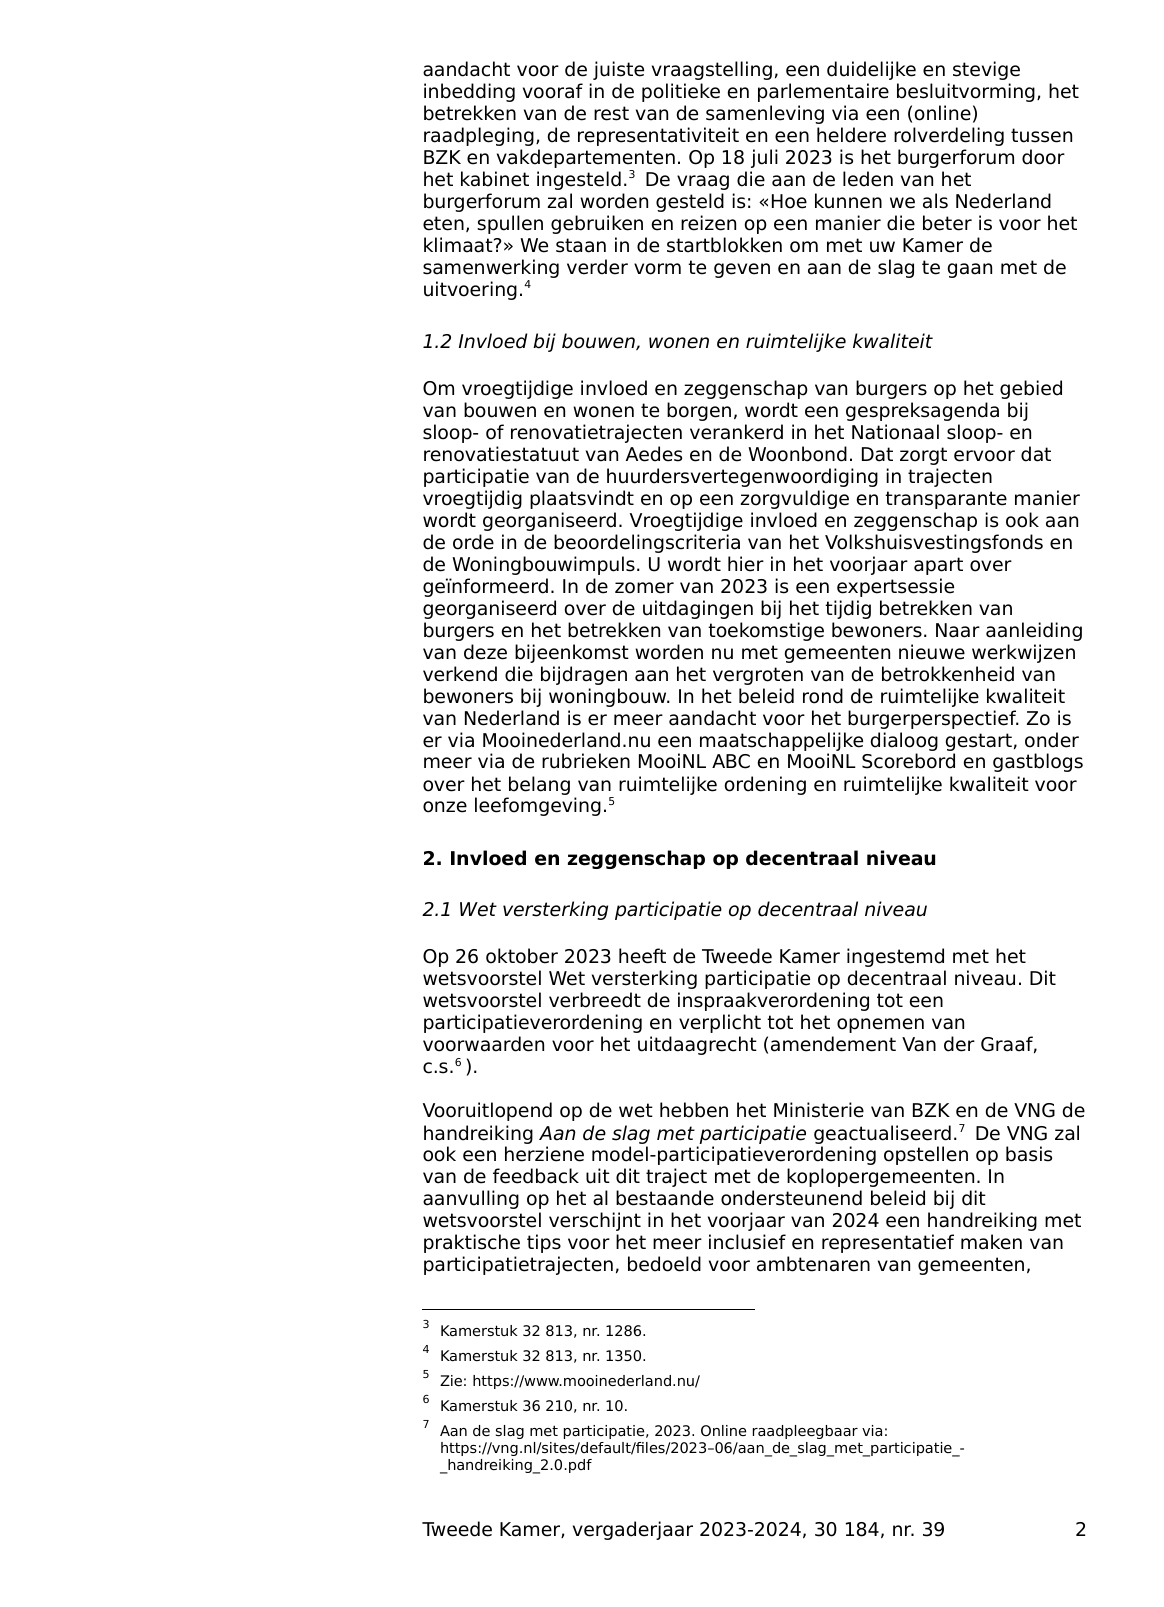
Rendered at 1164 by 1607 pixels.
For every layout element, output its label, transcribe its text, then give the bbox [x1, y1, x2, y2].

subtitle 2. Invloed en zeggenschap op decentraal niveau [422, 847, 1087, 869]
text aandacht voor de juiste vraagstelling, een duidelijke en stevige inbedding vooraf in de politieke en parlementaire besluitvorming, het betrekken van de rest van de samenleving via een (online) raadpleging, de representativiteit en een heldere rolverdeling tussen BZK en vakdepartementen. Op 18 juli 2023 is het burgerforum door het kabinet ingesteld. De vraag die aan de leden van het burgerforum zal worden gesteld is: «Hoe kunnen we als Nederland eten, spullen gebruiken en reizen op een manier die beter is voor het klimaat?» We staan in de startblokken om met uw Kamer de samenwerking verder vorm te geven en aan de slag te gaan met de uitvoering. [422, 59, 1087, 301]
text Zie: https://www.mooinederland.nu/ [422, 1368, 1087, 1391]
text Kamerstuk 32 813, nr. 1350. [422, 1343, 1087, 1366]
text Kamerstuk 32 813, nr. 1286. [422, 1318, 1087, 1341]
text Kamerstuk 36 210, nr. 10. [422, 1393, 1087, 1416]
subtitle 2.1 Wet versterking participatie op decentraal niveau [422, 899, 1087, 921]
subtitle 1.2 Invloed bij bouwen, wonen en ruimtelijke kwaliteit [422, 331, 1087, 353]
text Op 26 oktober 2023 heeft de Tweede Kamer ingestemd met het wetsvoorstel Wet versterking participatie op decentraal niveau. Dit wetsvoorstel verbreedt de inspraakverordening tot een participatieverordening en verplicht tot het opnemen van voorwaarden voor het uitdaagrecht (amendement Van der Graaf, c.s.). [422, 946, 1087, 1078]
text Vooruitlopend op de wet hebben het Ministerie van BZK en de VNG de handreiking Aan de slag met participatie geactualiseerd. De VNG zal ook een herziene model-participatieverordening opstellen op basis van de feedback uit dit traject met de koplopergemeenten. In aanvulling op het al bestaande ondersteunend beleid bij dit wetsvoorstel verschijnt in het voorjaar van 2024 een handreiking met praktische tips voor het meer inclusief en representatief maken van participatietrajecten, bedoeld voor ambtenaren van gemeenten, [422, 1100, 1087, 1276]
text Aan de slag met participatie, 2023. Online raadpleegbaar via: https://vng.nl/sites/default/files/2023–06/aan_de_slag_met_participatie_-_handreiking_2.0.pdf [422, 1418, 1087, 1474]
text Om vroegtijdige invloed en zeggenschap van burgers op het gebied van bouwen en wonen te borgen, wordt een gespreksagenda bij sloop- of renovatietrajecten verankerd in het Nationaal sloop- en renovatiestatuut van Aedes en de Woonbond. Dat zorgt ervoor dat participatie van de huurdersvertegenwoordiging in trajecten vroegtijdig plaatsvindt en op een zorgvuldige en transparante manier wordt georganiseerd. Vroegtijdige invloed en zeggenschap is ook aan de orde in de beoordelingscriteria van het Volkshuisvestingsfonds en de Woningbouwimpuls. U wordt hier in het voorjaar apart over geïnformeerd. In de zomer van 2023 is een expertsessie georganiseerd over de uitdagingen bij het tijdig betrekken van burgers en het betrekken van toekomstige bewoners. Naar aanleiding van deze bijeenkomst worden nu met gemeenten nieuwe werkwijzen verkend die bijdragen aan het vergroten van de betrokkenheid van bewoners bij woningbouw. In het beleid rond de ruimtelijke kwaliteit van Nederland is er meer aandacht voor het burgerperspectief. Zo is er via Mooinederland.nu een maatschappelijke dialoog gestart, onder meer via de rubrieken MooiNL ABC en MooiNL Scorebord en gastblogs over het belang van ruimtelijke ordening en ruimtelijke kwaliteit voor onze leefomgeving. [422, 378, 1087, 817]
